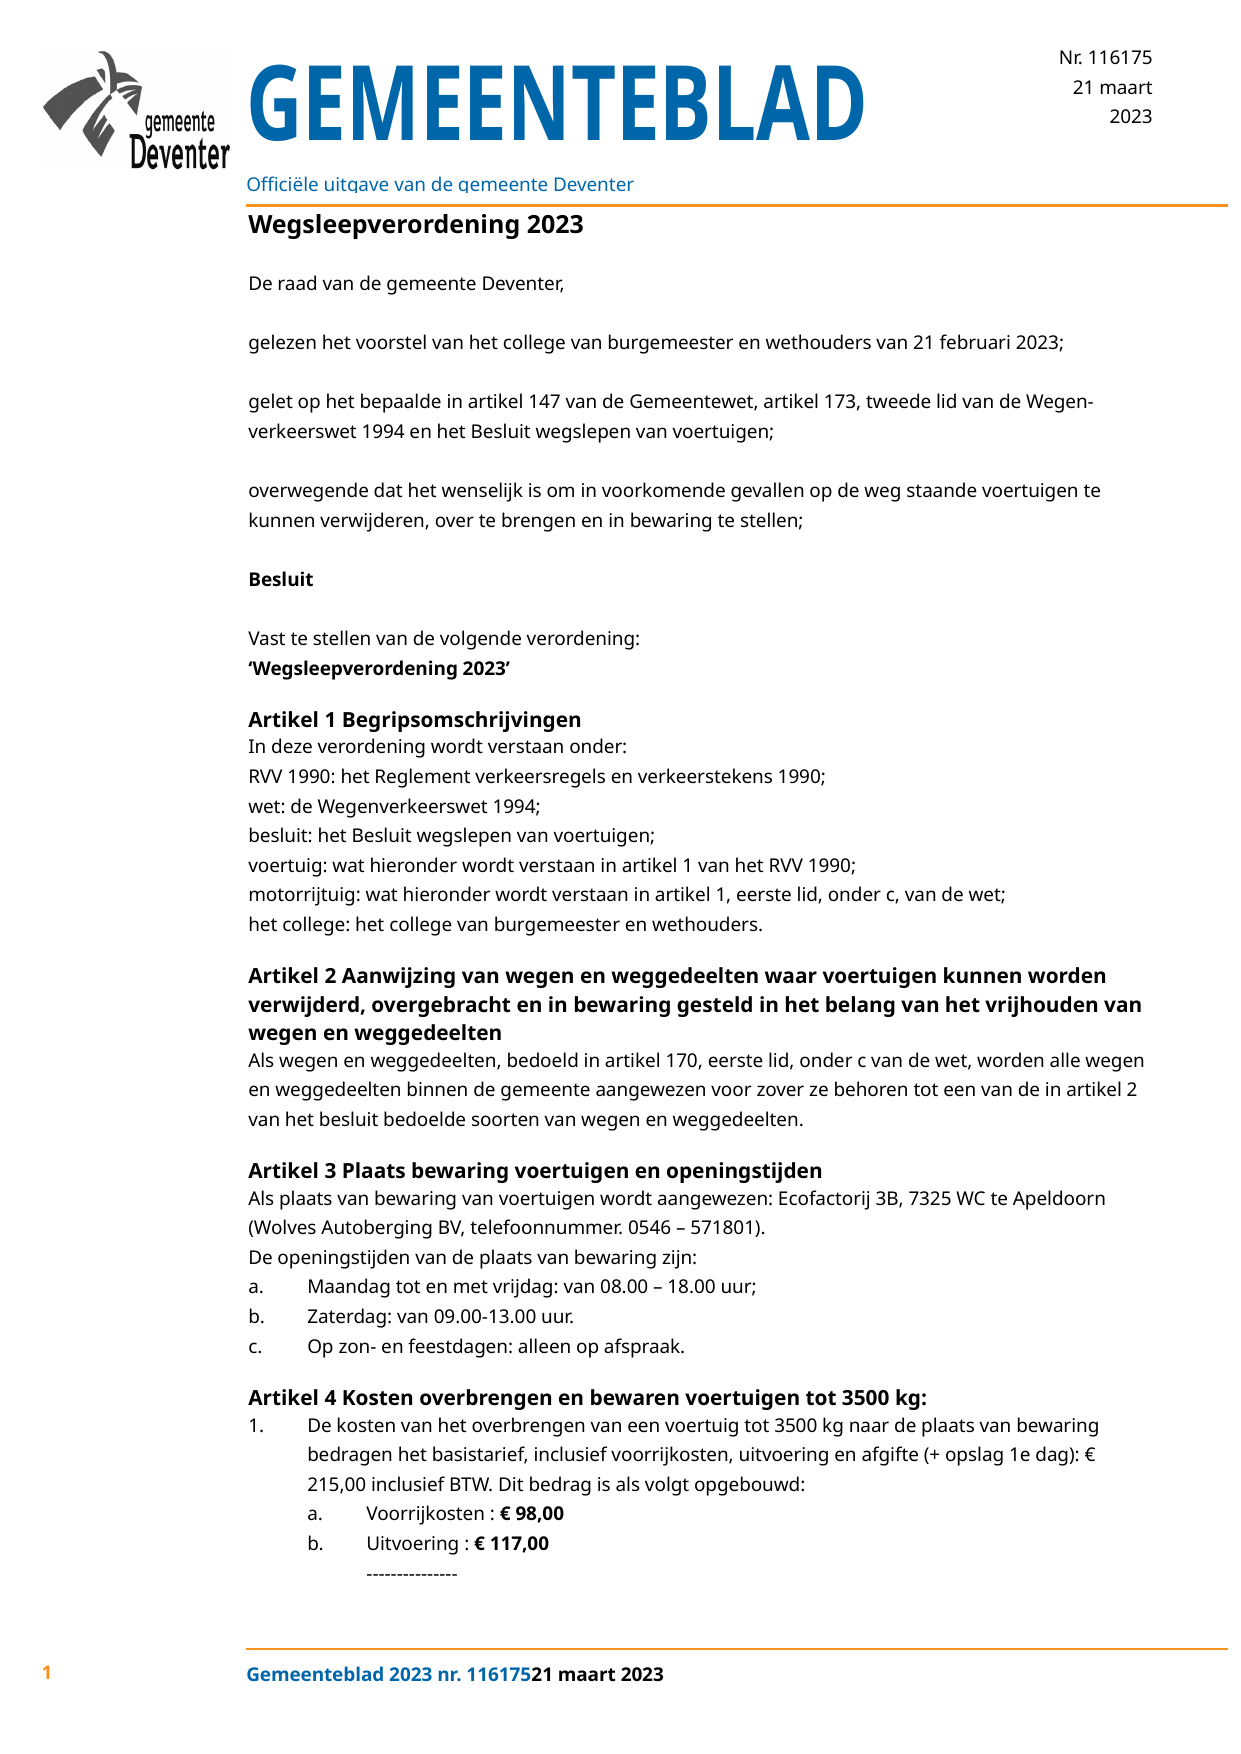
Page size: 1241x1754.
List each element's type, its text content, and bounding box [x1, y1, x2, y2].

text gelet op het bepaalde in artikel 147 van de Gemeentewet, artikel 173, tweede lid van de Wegen-verkeerswet 1994 en het Besluit wegslepen van voertuigen; [248, 389, 1152, 444]
text overwegende dat het wenselijk is om in voorkomende gevallen op de weg staande voertuigen te kunnen verwijderen, over te brengen en in bewaring te stellen; [248, 477, 1152, 533]
text wet: de Wegenverkeerswet 1994; [248, 793, 1152, 819]
list Op zon- en feestdagen: alleen op afspraak. [248, 1333, 1152, 1359]
text De openingstijden van de plaats van bewaring zijn: [248, 1244, 1152, 1270]
list De kosten van het overbrengen van een voertuig tot 3500 kg naar de plaats van bewaring bedragen het basistarief, inclusief voorrijkosten, uitvoering en afgifte (+ opslag 1e dag): € 215,00 inclusief BTW. Dit bedrag is als volgt opgebouwd: [248, 1412, 1152, 1497]
text Vast te stellen van de volgende verordening: [248, 625, 1152, 651]
list --------------- [307, 1560, 1152, 1585]
text Wegsleepverordening 2023 [248, 207, 1152, 241]
picture [41, 47, 231, 172]
text Artikel 3 Plaats bewaring voertuigen en openingstijden [248, 1157, 1152, 1185]
text Artikel 4 Kosten overbrengen en bewaren voertuigen tot 3500 kg: [248, 1383, 1152, 1412]
text gelezen het voorstel van het college van burgemeester en wethouders van 21 februari 2023; [248, 329, 1152, 355]
list Voorrijkosten : € 98,00 [307, 1501, 1152, 1526]
text De raad van de gemeente Deventer, [248, 270, 1152, 296]
list Maandag tot en met vrijdag: van 08.00 – 18.00 uur; [248, 1274, 1152, 1299]
text motorrijtuig: wat hieronder wordt verstaan in artikel 1, eerste lid, onder c, van de wet; [248, 882, 1152, 907]
text Artikel 2 Aanwijzing van wegen en weggedeelten waar voertuigen kunnen worden verwijderd, overgebracht en in bewaring gesteld in het belang van het vrijhouden van wegen en weggedeelten [248, 962, 1152, 1047]
text voertuig: wat hieronder wordt verstaan in artikel 1 van het RVV 1990; [248, 852, 1152, 878]
text RVV 1990: het Reglement verkeersregels en verkeerstekens 1990; [248, 763, 1152, 789]
text ‘Wegsleepverordening 2023’ [248, 655, 1152, 681]
text Besluit [248, 566, 1152, 592]
text Als plaats van bewaring van voertuigen wordt aangewezen: Ecofactorij 3B, 7325 WC te Apeldoorn (Wolves Autoberging BV, telefoonnummer. 0546 – 571801). [248, 1185, 1152, 1240]
text het college: het college van burgemeester en wethouders. [248, 911, 1152, 937]
text Als wegen en weggedeelten, bedoeld in artikel 170, eerste lid, onder c van de wet, worden alle wegen en weggedeelten binnen de gemeente aangewezen voor zover ze behoren tot een van de in artikel 2 van het besluit bedoelde soorten van wegen en weggedeelten. [248, 1047, 1152, 1132]
text besluit: het Besluit wegslepen van voertuigen; [248, 822, 1152, 848]
text Artikel 1 Begripsomschrijvingen [248, 705, 1152, 734]
list Zaterdag: van 09.00-13.00 uur. [248, 1303, 1152, 1329]
list Uitvoering : € 117,00 [307, 1530, 1152, 1556]
text In deze verordening wordt verstaan onder: [248, 734, 1152, 759]
